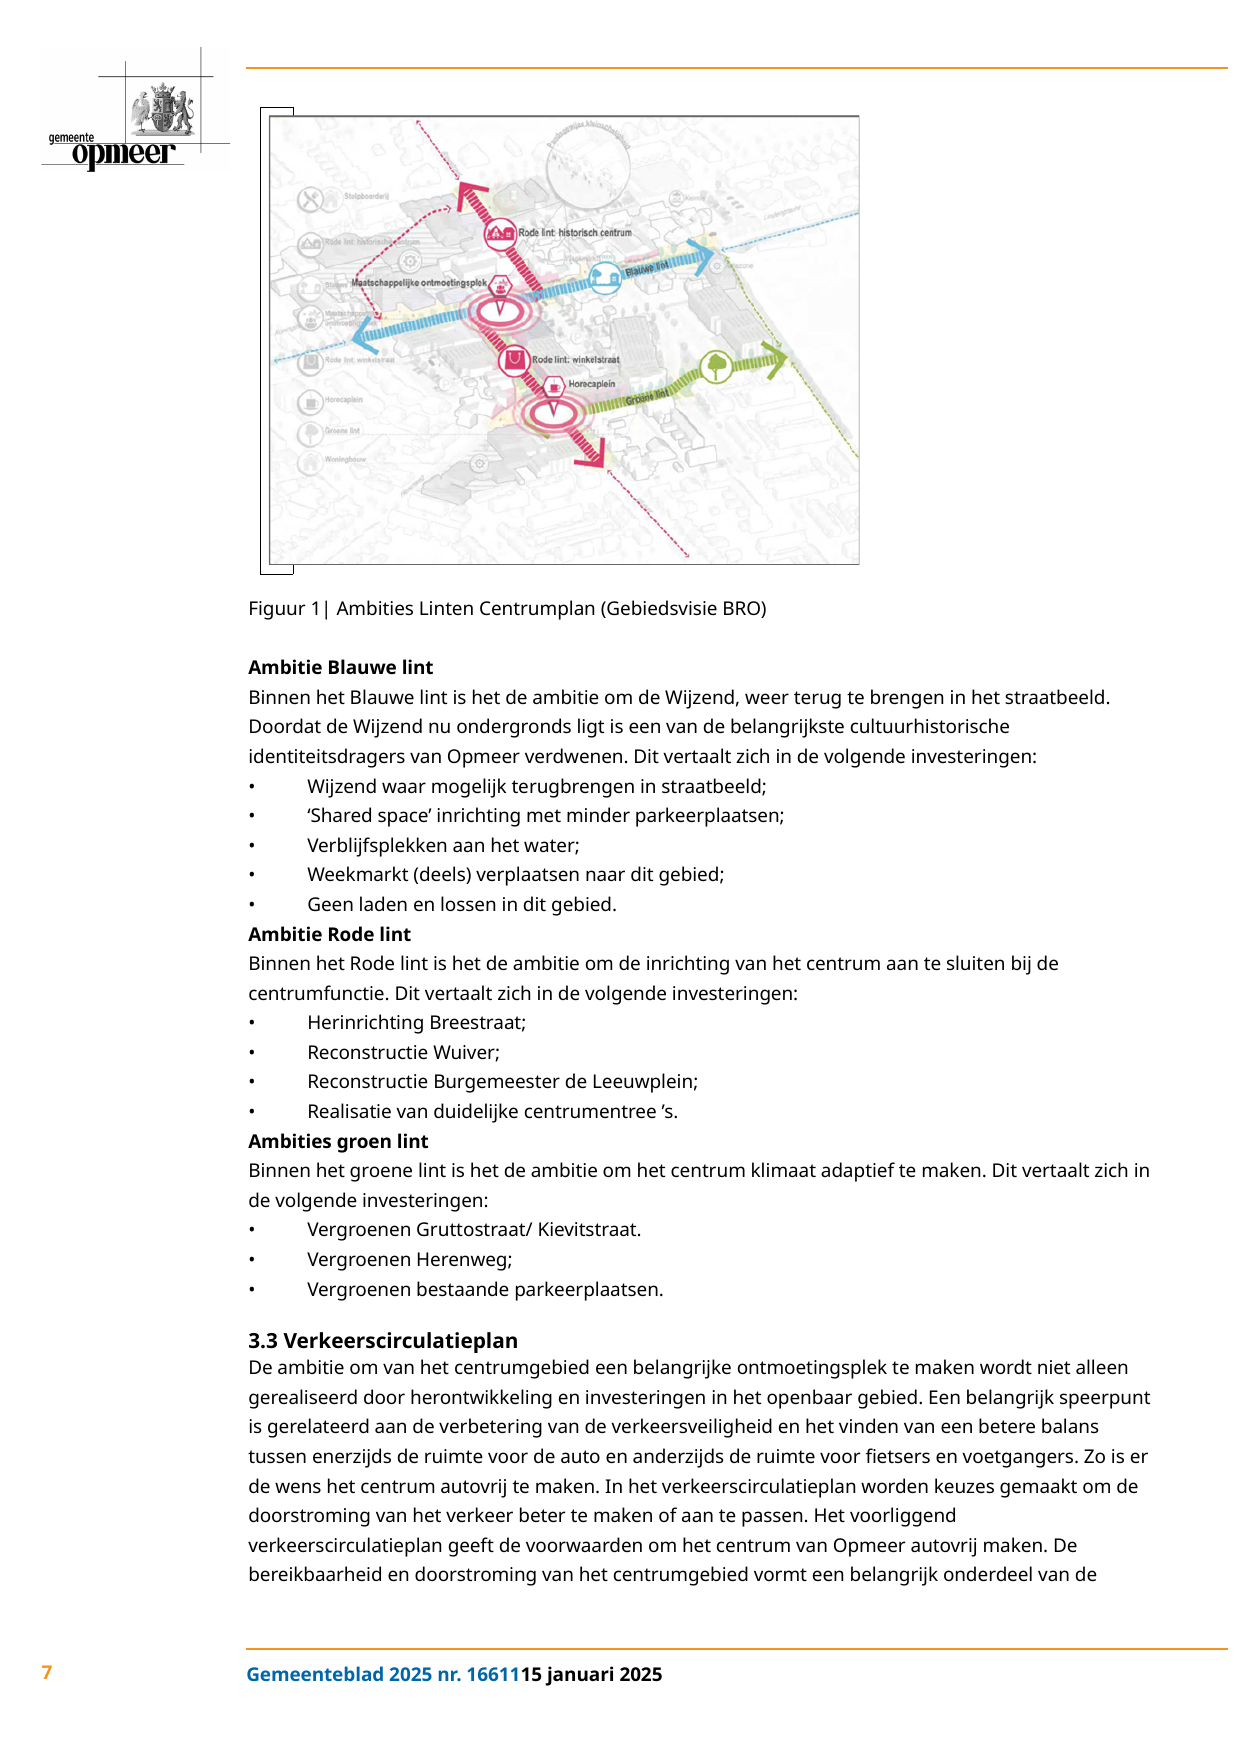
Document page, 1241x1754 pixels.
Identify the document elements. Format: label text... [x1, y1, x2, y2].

text Ambitie Rode lint [248, 921, 1152, 946]
text Ambitie Blauwe lint [248, 654, 1152, 680]
text Binnen het groene lint is het de ambitie om het centrum klimaat adaptief te maken. Dit vertaalt zich in de volgende investeringen: [248, 1157, 1152, 1213]
list Reconstructie Burgemeester de Leeuwplein; [248, 1069, 1152, 1094]
list Vergroenen Gruttostraat/ Kievitstraat. [248, 1217, 1152, 1242]
list Vergroenen bestaande parkeerplaatsen. [248, 1276, 1152, 1301]
list Geen laden en lossen in dit gebied. [248, 891, 1152, 917]
list ‘Shared space’ inrichting met minder parkeerplaatsen; [248, 802, 1152, 828]
list Vergroenen Herenweg; [248, 1246, 1152, 1272]
text 3.3 Verkeerscirculatieplan [248, 1326, 1152, 1354]
text Figuur 1| Ambities Linten Centrumplan (Gebiedsvisie BRO) [248, 595, 1152, 621]
text De ambitie om van het centrumgebied een belangrijke ontmoetingsplek te maken wordt niet alleen gerealiseerd door herontwikkeling en investeringen in het openbaar gebied. Een belangrijk speerpunt is gerelateerd aan de verbetering van de verkeersveiligheid en het vinden van een betere balans tussen enerzijds de ruimte voor de auto en anderzijds de ruimte voor fietsers en voetgangers. Zo is er de wens het centrum autovrij te maken. In het verkeerscirculatieplan worden keuzes gemaakt om de doorstroming van het verkeer beter te maken of aan te passen. Het voorliggend verkeerscirculatieplan geeft de voorwaarden om het centrum van Opmeer autovrij maken. De bereikbaarheid en doorstroming van het centrumgebied vormt een belangrijk onderdeel van de [248, 1354, 1152, 1587]
list Reconstructie Wuiver; [248, 1039, 1152, 1065]
picture [268, 115, 860, 565]
list Verblijfsplekken aan het water; [248, 832, 1152, 858]
list Weekmarkt (deels) verplaatsen naar dit gebied; [248, 862, 1152, 887]
text Binnen het Blauwe lint is het de ambitie om de Wijzend, weer terug te brengen in het straatbeeld. Doordat de Wijzend nu ondergronds ligt is een van de belangrijkste cultuurhistorische identiteitsdragers van Opmeer verdwenen. Dit vertaalt zich in de volgende investeringen: [248, 684, 1152, 769]
text Binnen het Rode lint is het de ambitie om de inrichting van het centrum aan te sluiten bij de centrumfunctie. Dit vertaalt zich in de volgende investeringen: [248, 950, 1152, 1006]
list Realisatie van duidelijke centrumentree ’s. [248, 1098, 1152, 1124]
list Herinrichting Breestraat; [248, 1009, 1152, 1035]
picture [41, 47, 231, 172]
text Ambities groen lint [248, 1128, 1152, 1153]
list Wijzend waar mogelijk terugbrengen in straatbeeld; [248, 773, 1152, 798]
